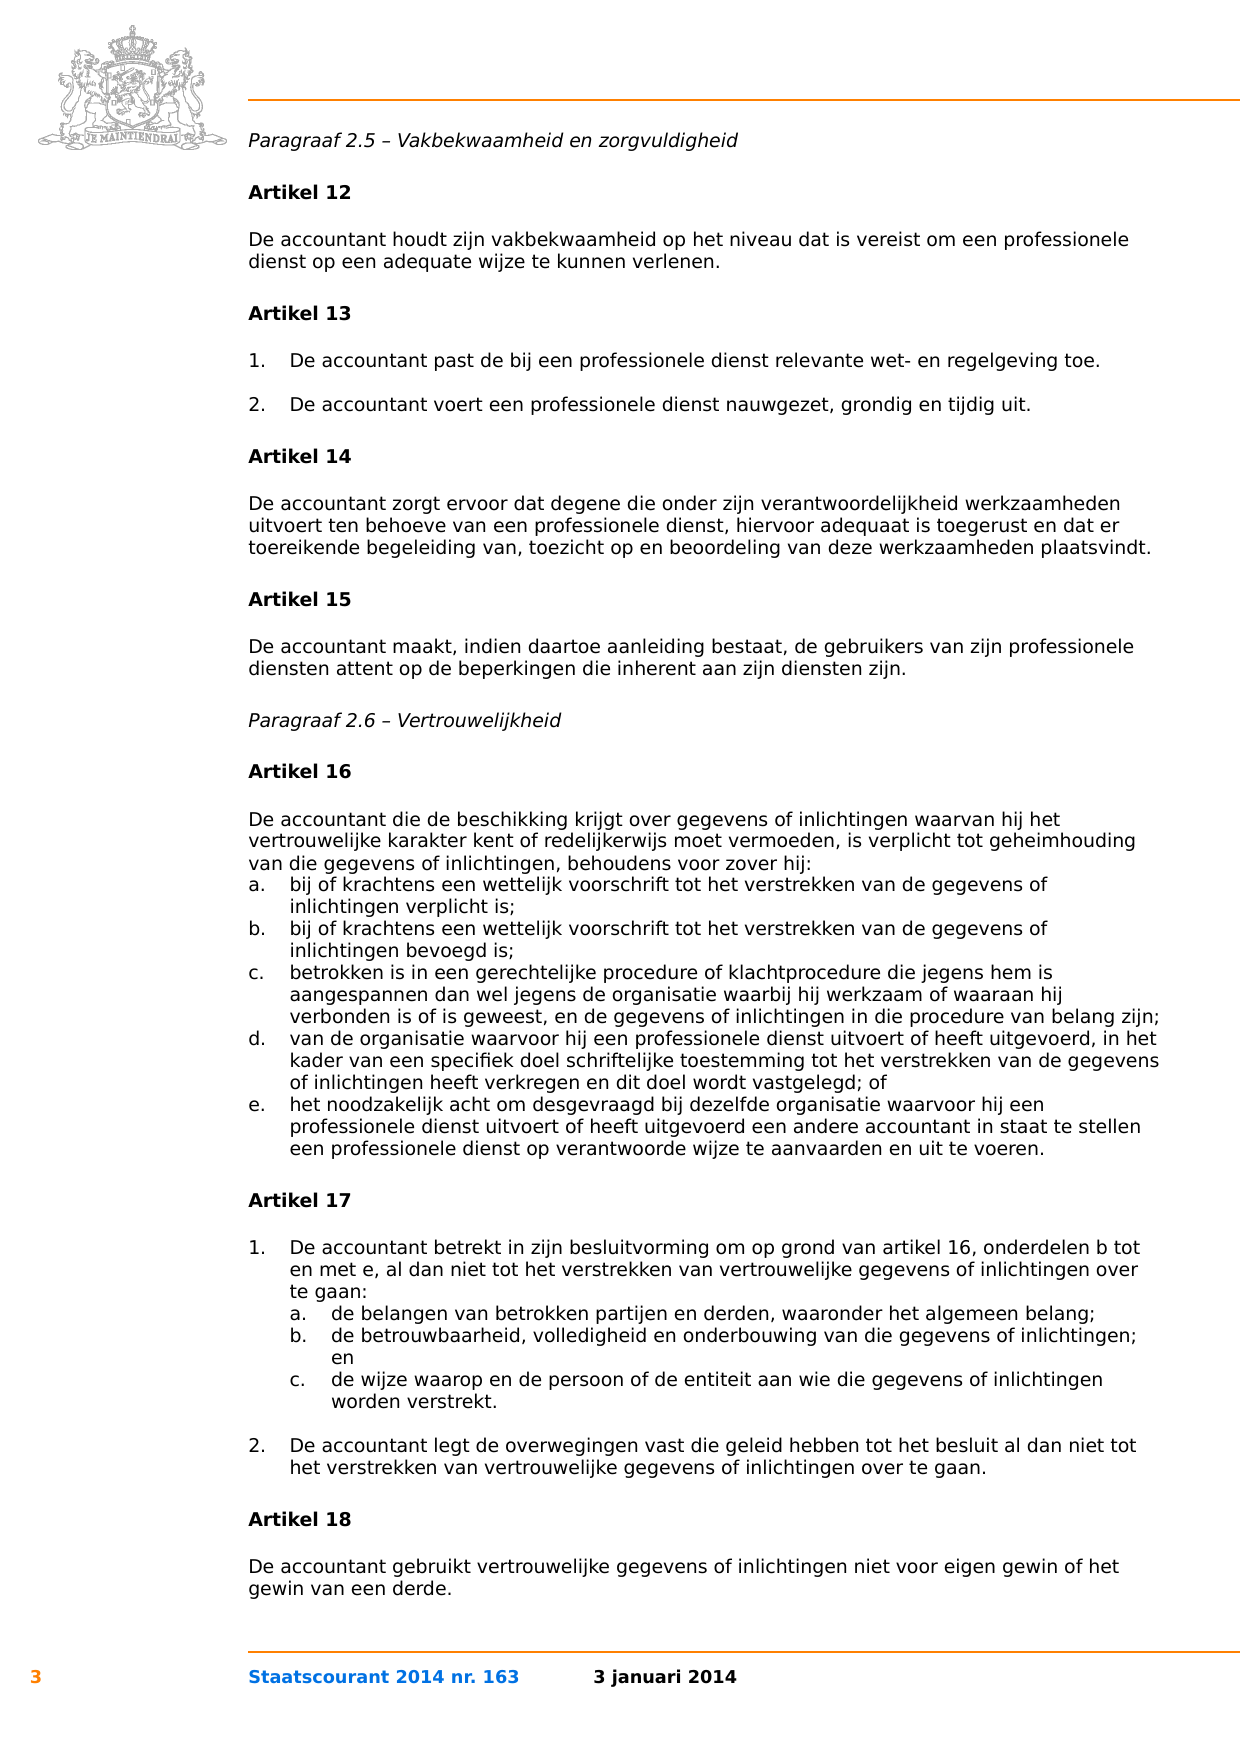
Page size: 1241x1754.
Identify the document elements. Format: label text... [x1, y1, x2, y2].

text 2. De accountant voert een professionele dienst nauwgezet, grondig en tijdig uit. [248, 394, 1163, 416]
subtitle Artikel 16 [248, 761, 1163, 783]
subtitle Artikel 12 [248, 182, 1163, 204]
text b. de betrouwbaarheid, volledigheid en onderbouwing van die gegevens of inlichtingen; en [289, 1325, 1163, 1369]
subtitle Artikel 14 [248, 446, 1163, 468]
text De accountant gebruikt vertrouwelijke gegevens of inlichtingen niet voor eigen gewin of het gewin van een derde. [248, 1556, 1163, 1600]
subtitle Artikel 13 [248, 303, 1163, 325]
text b. bij of krachtens een wettelijk voorschrift tot het verstrekken van de gegevens of inlichtingen bevoegd is; [248, 918, 1163, 962]
text 1. De accountant past de bij een professionele dienst relevante wet- en regelgeving toe. [248, 350, 1163, 372]
text c. de wijze waarop en de persoon of de entiteit aan wie die gegevens of inlichtingen worden verstrekt. [289, 1369, 1163, 1413]
text 1. De accountant betrekt in zijn besluitvorming om op grond van artikel 16, onderdelen b tot en met e, al dan niet tot het verstrekken van vertrouwelijke gegevens of inlichtingen over te gaan: [248, 1237, 1163, 1303]
subtitle Paragraaf 2.6 – Vertrouwelijkheid [248, 709, 1163, 731]
text e. het noodzakelijk acht om desgevraagd bij dezelfde organisatie waarvoor hij een professionele dienst uitvoert of heeft uitgevoerd een andere accountant in staat te stellen een professionele dienst op verantwoorde wijze te aanvaarden en uit te voeren. [248, 1094, 1163, 1160]
subtitle Artikel 15 [248, 588, 1163, 611]
text d. van de organisatie waarvoor hij een professionele dienst uitvoert of heeft uitgevoerd, in het kader van een specifiek doel schriftelijke toestemming tot het verstrekken van de gegevens of inlichtingen heeft verkregen en dit doel wordt vastgelegd; of [248, 1028, 1163, 1094]
text 2. De accountant legt de overwegingen vast die geleid hebben tot het besluit al dan niet tot het verstrekken van vertrouwelijke gegevens of inlichtingen over te gaan. [248, 1435, 1163, 1479]
text a. bij of krachtens een wettelijk voorschrift tot het verstrekken van de gegevens of inlichtingen verplicht is; [248, 874, 1163, 918]
subtitle Artikel 18 [248, 1509, 1163, 1531]
subtitle Artikel 17 [248, 1190, 1163, 1212]
picture [38, 25, 227, 150]
text De accountant die de beschikking krijgt over gegevens of inlichtingen waarvan hij het vertrouwelijke karakter kent of redelijkerwijs moet vermoeden, is verplicht tot geheimhouding van die gegevens of inlichtingen, behoudens voor zover hij: [248, 808, 1163, 874]
text De accountant houdt zijn vakbekwaamheid op het niveau dat is vereist om een professionele dienst op een adequate wijze te kunnen verlenen. [248, 229, 1163, 273]
text De accountant maakt, indien daartoe aanleiding bestaat, de gebruikers van zijn professionele diensten attent op de beperkingen die inherent aan zijn diensten zijn. [248, 636, 1163, 679]
text c. betrokken is in een gerechtelijke procedure of klachtprocedure die jegens hem is aangespannen dan wel jegens de organisatie waarbij hij werkzaam of waaraan hij verbonden is of is geweest, en de gegevens of inlichtingen in die procedure van belang zijn; [248, 962, 1163, 1028]
text De accountant zorgt ervoor dat degene die onder zijn verantwoordelijkheid werkzaamheden uitvoert ten behoeve van een professionele dienst, hiervoor adequaat is toegerust en dat er toereikende begeleiding van, toezicht op en beoordeling van deze werkzaamheden plaatsvindt. [248, 493, 1163, 558]
subtitle Paragraaf 2.5 – Vakbekwaamheid en zorgvuldigheid [248, 130, 1163, 152]
text a. de belangen van betrokken partijen en derden, waaronder het algemeen belang; [289, 1303, 1163, 1325]
